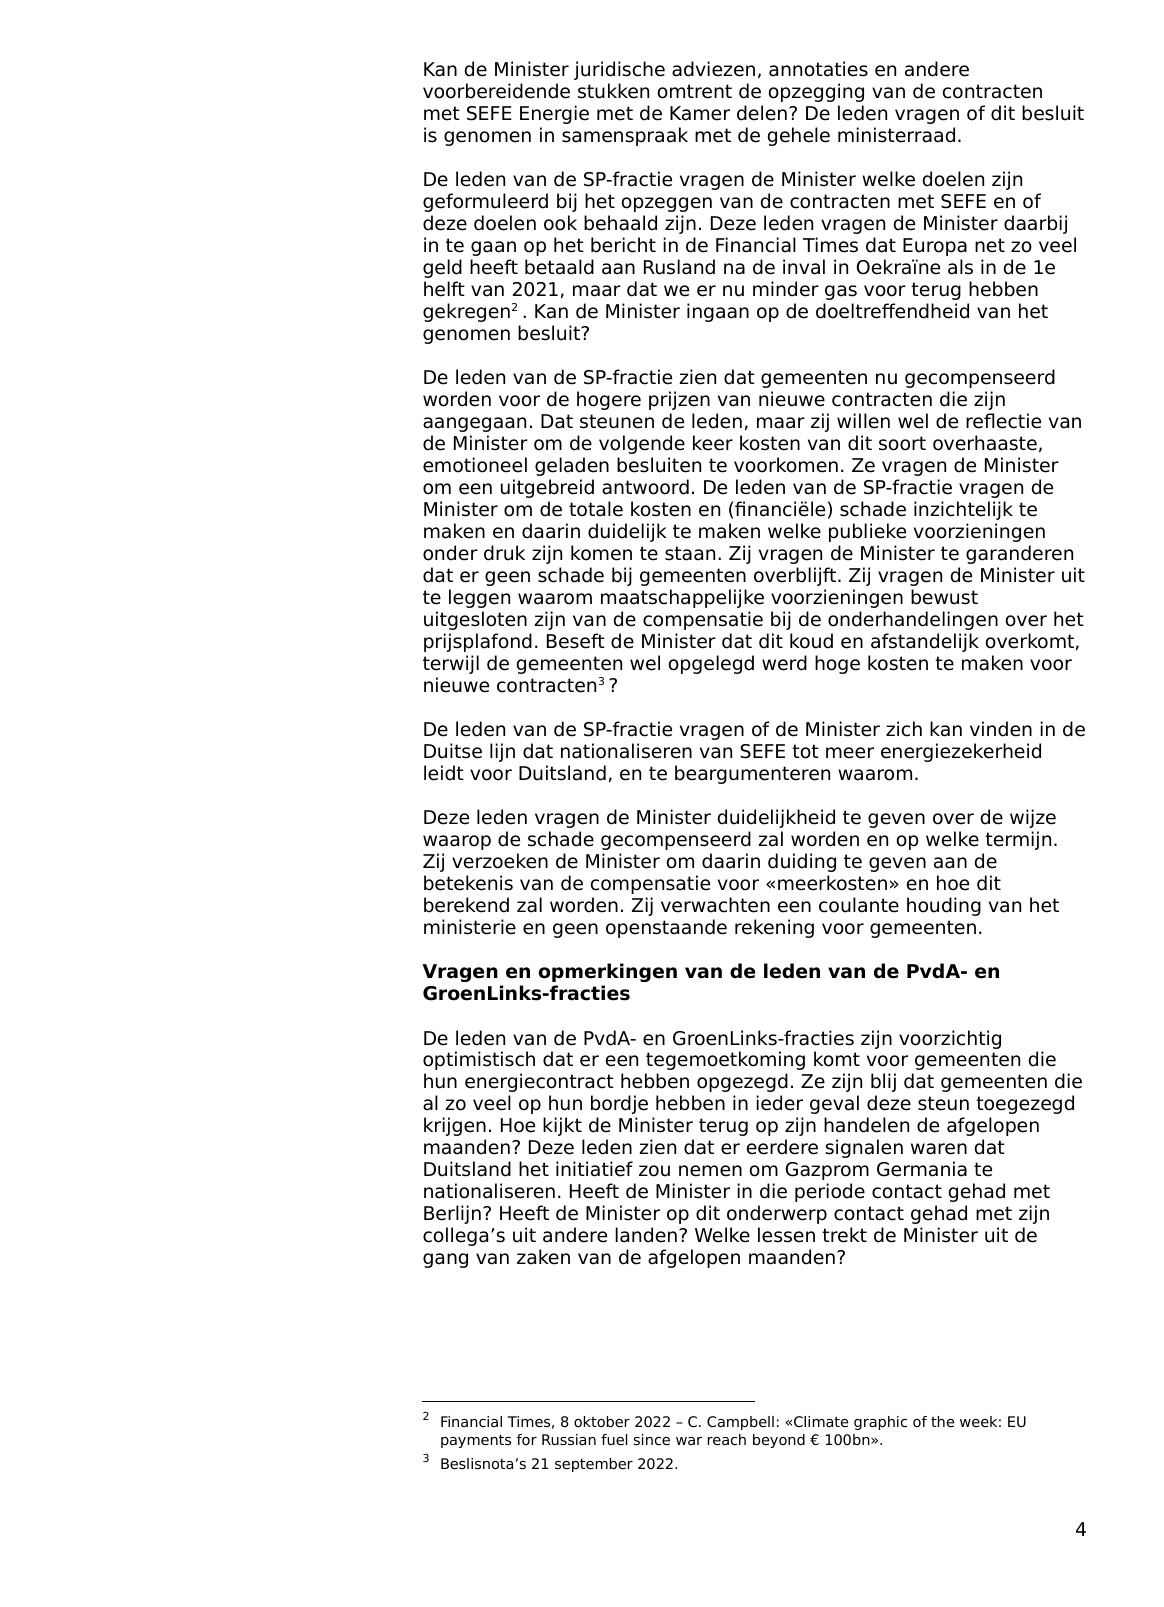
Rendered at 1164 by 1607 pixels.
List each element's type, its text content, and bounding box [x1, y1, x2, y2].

text Kan de Minister juridische adviezen, annotaties en andere voorbereidende stukken omtrent de opzegging van de contracten met SEFE Energie met de Kamer delen? De leden vragen of dit besluit is genomen in samenspraak met de gehele ministerraad. [422, 59, 1087, 147]
text De leden van de SP-fractie vragen of de Minister zich kan vinden in de Duitse lijn dat nationaliseren van SEFE tot meer energiezekerheid leidt voor Duitsland, en te beargumenteren waarom. [422, 719, 1087, 785]
text De leden van de SP-fractie zien dat gemeenten nu gecompenseerd worden voor de hogere prijzen van nieuwe contracten die zijn aangegaan. Dat steunen de leden, maar zij willen wel de reflectie van de Minister om de volgende keer kosten van dit soort overhaaste, emotioneel geladen besluiten te voorkomen. Ze vragen de Minister om een uitgebreid antwoord. De leden van de SP-fractie vragen de Minister om de totale kosten en (financiële) schade inzichtelijk te maken en daarin duidelijk te maken welke publieke voorzieningen onder druk zijn komen te staan. Zij vragen de Minister te garanderen dat er geen schade bij gemeenten overblijft. Zij vragen de Minister uit te leggen waarom maatschappelijke voorzieningen bewust uitgesloten zijn van de compensatie bij de onderhandelingen over het prijsplafond. Beseft de Minister dat dit koud en afstandelijk overkomt, terwijl de gemeenten wel opgelegd werd hoge kosten te maken voor nieuwe contracten? [422, 367, 1087, 697]
text De leden van de SP-fractie vragen de Minister welke doelen zijn geformuleerd bij het opzeggen van de contracten met SEFE en of deze doelen ook behaald zijn. Deze leden vragen de Minister daarbij in te gaan op het bericht in de Financial Times dat Europa net zo veel geld heeft betaald aan Rusland na de inval in Oekraïne als in de 1e helft van 2021, maar dat we er nu minder gas voor terug hebben gekregen. Kan de Minister ingaan op de doeltreffendheid van het genomen besluit? [422, 169, 1087, 345]
text Financial Times, 8 oktober 2022 – C. Campbell: «Climate graphic of the week: EU payments for Russian fuel since war reach beyond € 100bn». [422, 1410, 1087, 1449]
text De leden van de PvdA- en GroenLinks-fracties zijn voorzichtig optimistisch dat er een tegemoetkoming komt voor gemeenten die hun energiecontract hebben opgezegd. Ze zijn blij dat gemeenten die al zo veel op hun bordje hebben in ieder geval deze steun toegezegd krijgen. Hoe kijkt de Minister terug op zijn handelen de afgelopen maanden? Deze leden zien dat er eerdere signalen waren dat Duitsland het initiatief zou nemen om Gazprom Germania te nationaliseren. Heeft de Minister in die periode contact gehad met Berlijn? Heeft de Minister op dit onderwerp contact gehad met zijn collega’s uit andere landen? Welke lessen trekt de Minister uit de gang van zaken van de afgelopen maanden? [422, 1027, 1087, 1269]
text Beslisnota’s 21 september 2022. [422, 1452, 1087, 1474]
text Deze leden vragen de Minister duidelijkheid te geven over de wijze waarop de schade gecompenseerd zal worden en op welke termijn. Zij verzoeken de Minister om daarin duiding te geven aan de betekenis van de compensatie voor «meerkosten» en hoe dit berekend zal worden. Zij verwachten een coulante houding van het ministerie en geen openstaande rekening voor gemeenten. [422, 807, 1087, 939]
subtitle Vragen en opmerkingen van de leden van de PvdA- en GroenLinks-fracties [422, 961, 1087, 1005]
